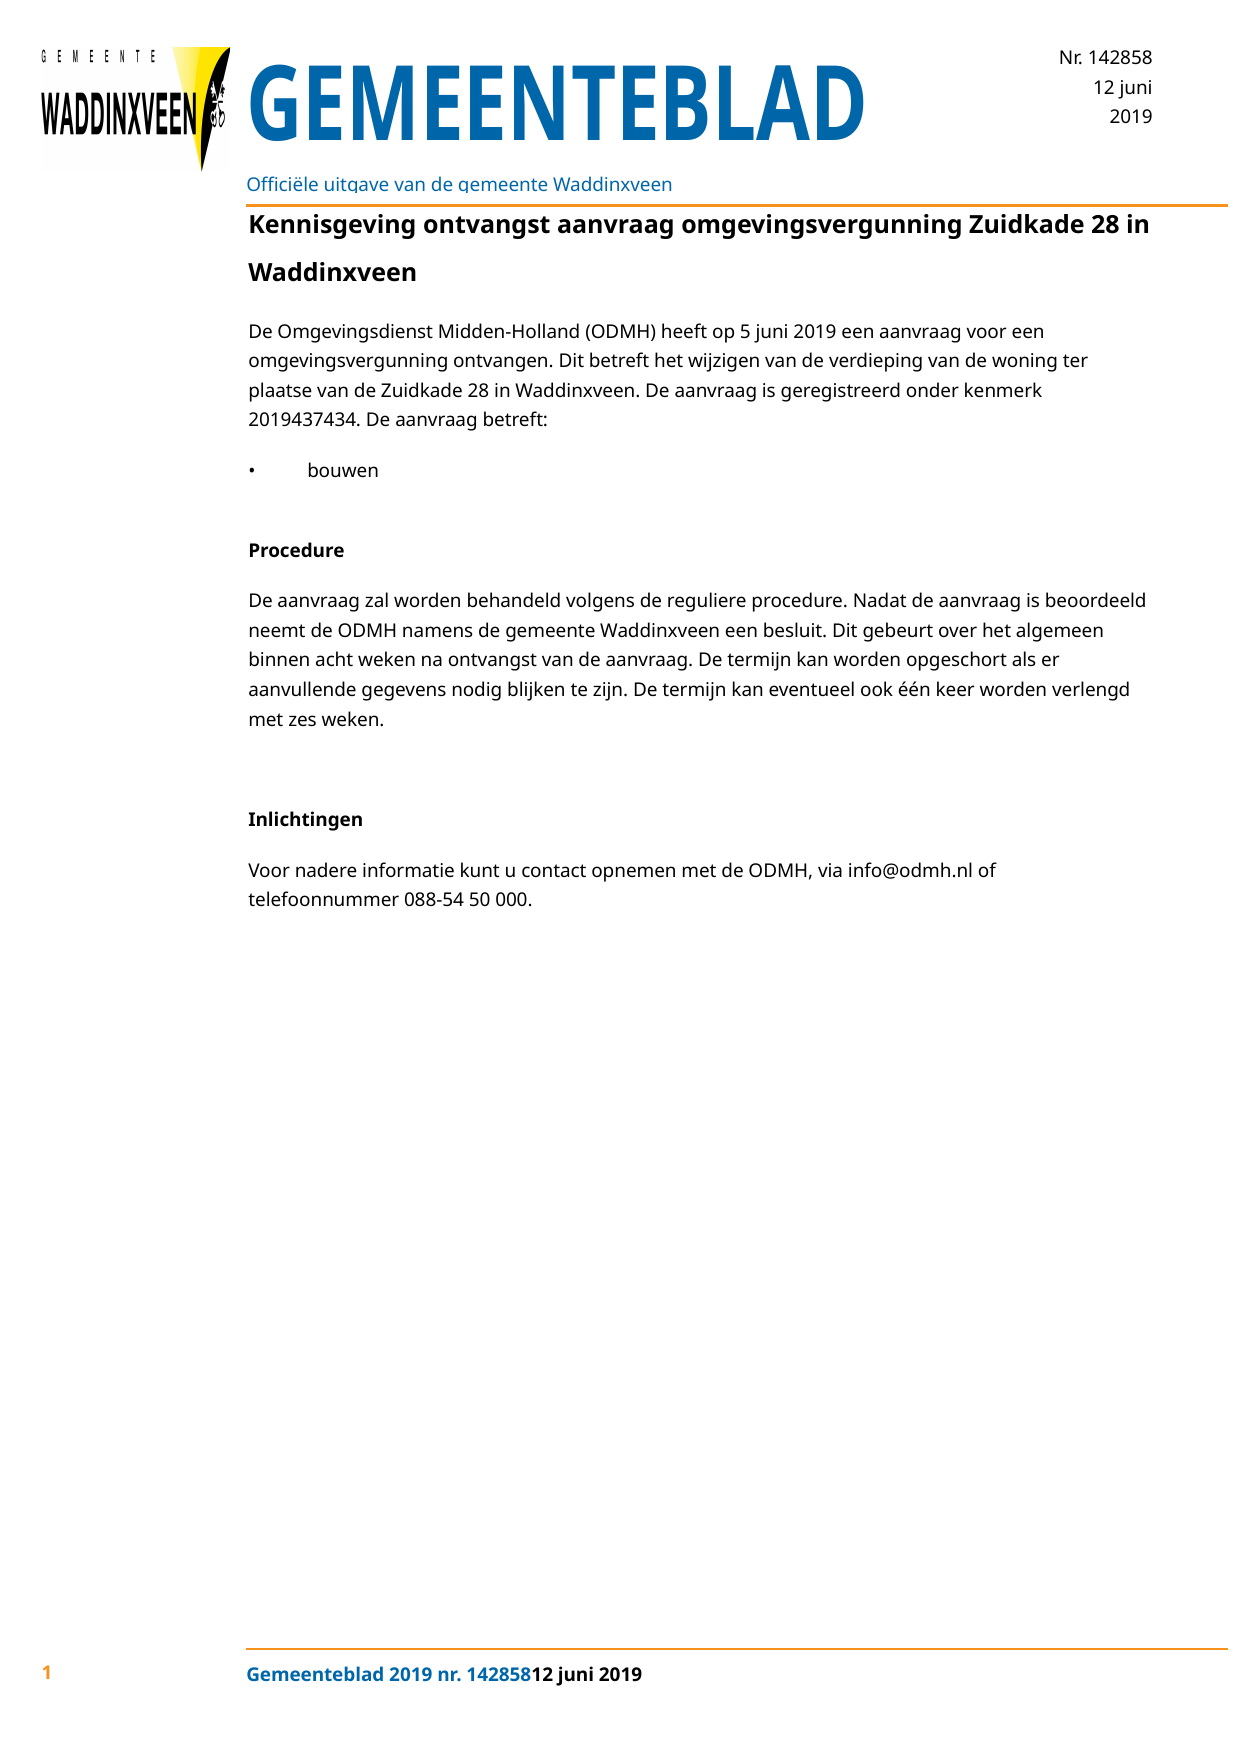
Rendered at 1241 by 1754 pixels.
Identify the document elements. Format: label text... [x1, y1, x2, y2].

text Kennisgeving ontvangst aanvraag omgevingsvergunning Zuidkade 28 in Waddinxveen [248, 207, 1152, 288]
text De aanvraag zal worden behandeld volgens de reguliere procedure. Nadat de aanvraag is beoordeeld neemt de ODMH namens de gemeente Waddinxveen een besluit. Dit gebeurt over het algemeen binnen acht weken na ontvangst van de aanvraag. De termijn kan worden opgeschort als er aanvullende gegevens nodig blijken te zijn. De termijn kan eventueel ook één keer worden verlengd met zes weken. [248, 587, 1152, 732]
picture [41, 47, 231, 172]
text De Omgevingsdienst Midden-Holland (ODMH) heeft op 5 juni 2019 een aanvraag voor een omgevingsvergunning ontvangen. Dit betreft het wijzigen van de verdieping van de woning ter plaatse van de Zuidkade 28 in Waddinxveen. De aanvraag is geregistreerd onder kenmerk 2019437434. De aanvraag betreft: [248, 318, 1152, 432]
text Voor nadere informatie kunt u contact opnemen met de ODMH, via info@odmh.nl of telefoonnummer 088-54 50 000. [248, 857, 1152, 912]
text Procedure [248, 537, 1152, 563]
list bouwen [248, 457, 1152, 483]
text Inlichtingen [248, 807, 1152, 832]
